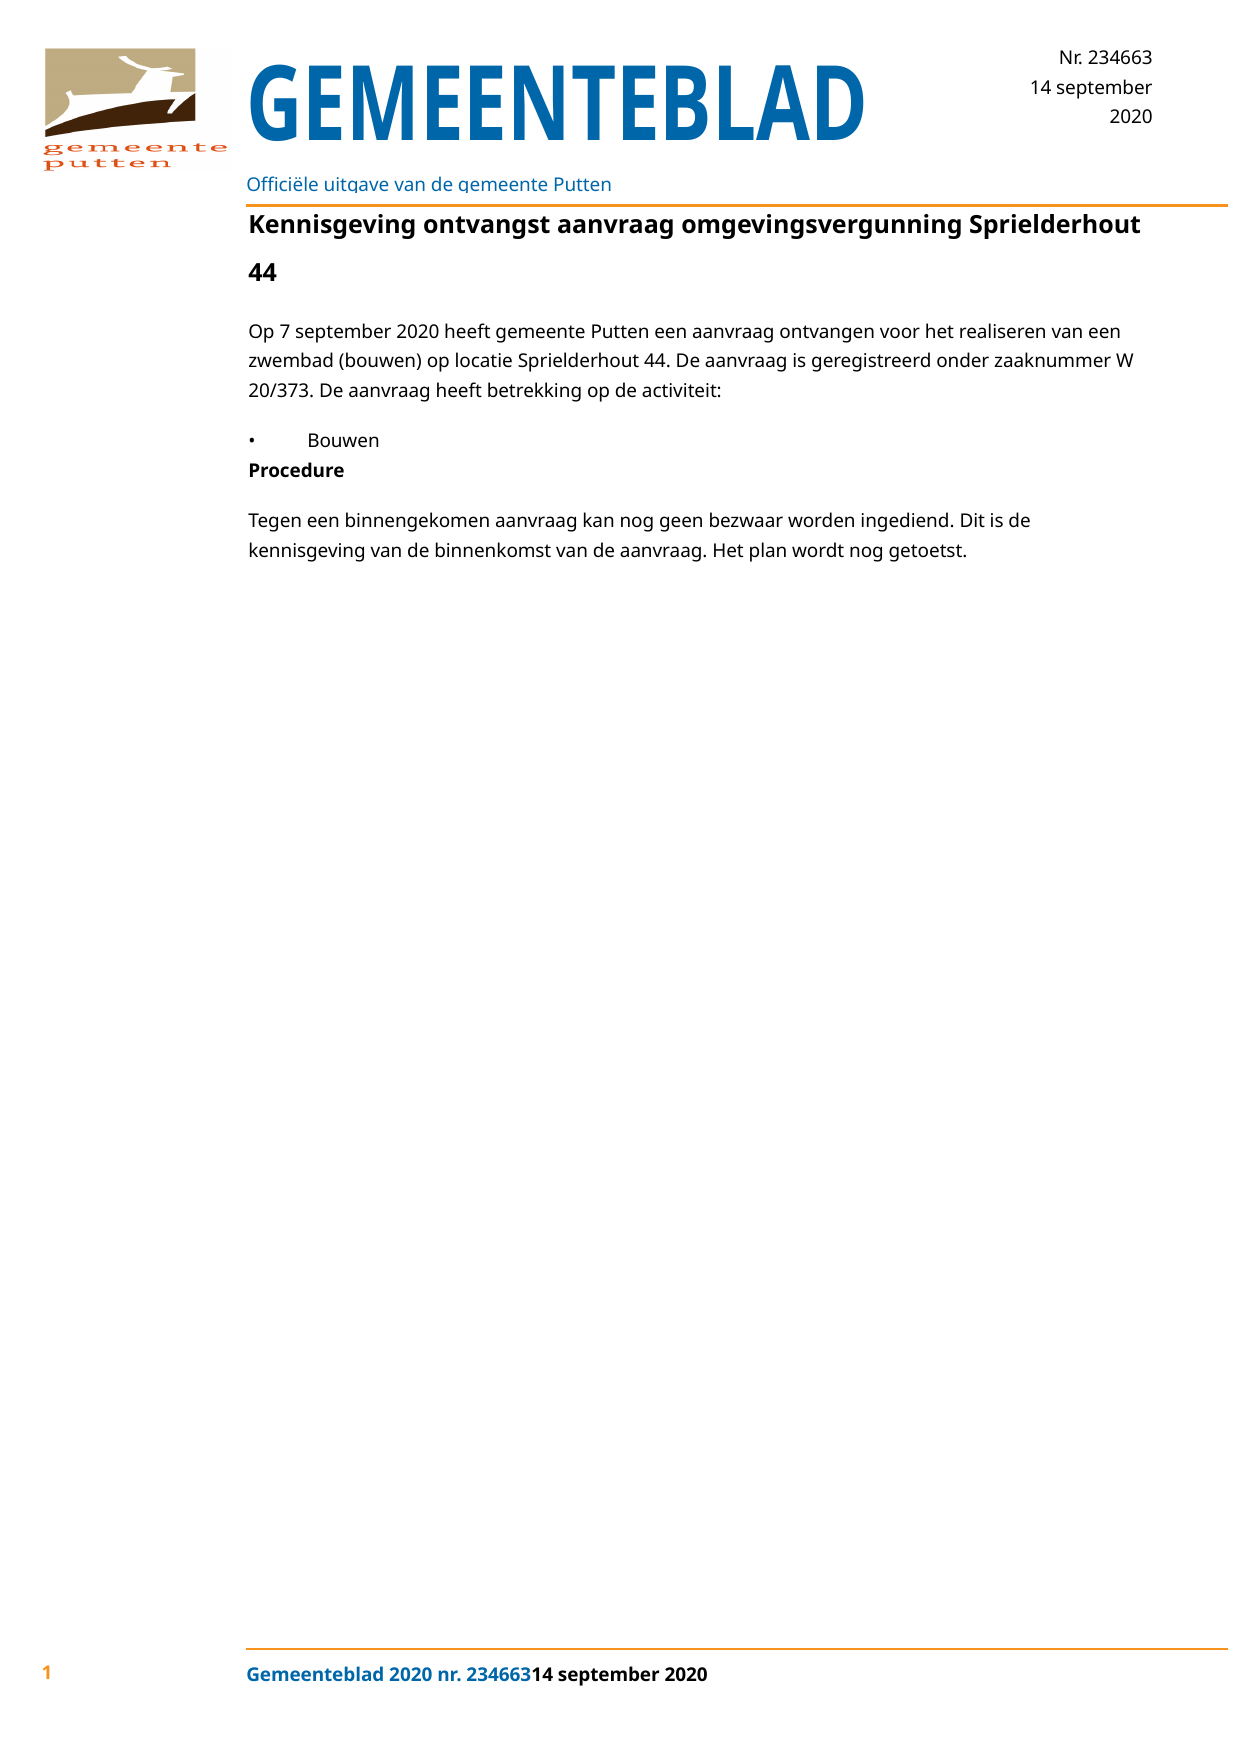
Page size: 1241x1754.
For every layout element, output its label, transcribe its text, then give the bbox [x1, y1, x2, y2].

picture [41, 47, 231, 172]
text Tegen een binnengekomen aanvraag kan nog geen bezwaar worden ingediend. Dit is de kennisgeving van de binnenkomst van de aanvraag. Het plan wordt nog getoetst. [248, 507, 1152, 563]
list Bouwen [248, 427, 1152, 453]
text Op 7 september 2020 heeft gemeente Putten een aanvraag ontvangen voor het realiseren van een zwembad (bouwen) op locatie Sprielderhout 44. De aanvraag is geregistreerd onder zaaknummer W 20/373. De aanvraag heeft betrekking op de activiteit: [248, 318, 1152, 403]
text Kennisgeving ontvangst aanvraag omgevingsvergunning Sprielderhout 44 [248, 207, 1152, 288]
text Procedure [248, 457, 1152, 483]
